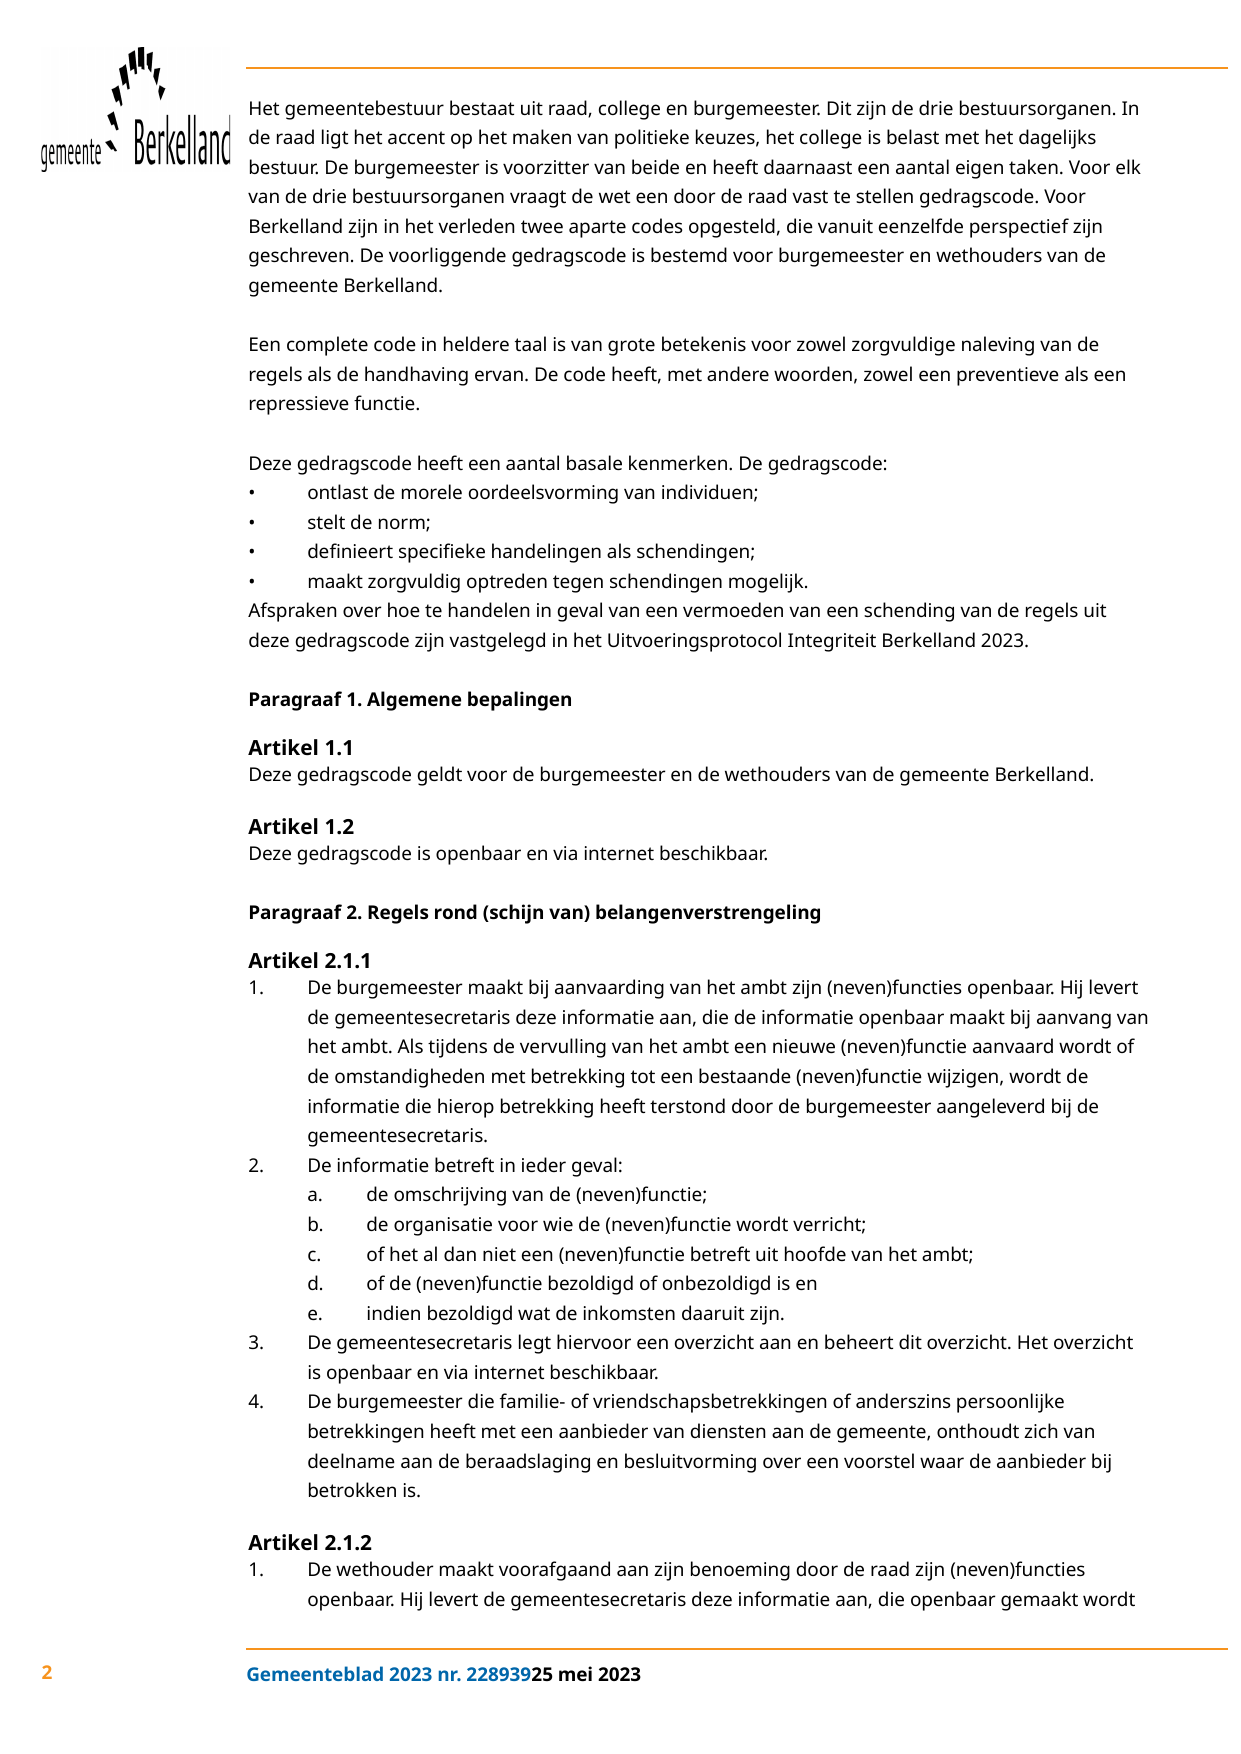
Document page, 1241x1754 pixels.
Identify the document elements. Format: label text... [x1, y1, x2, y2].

text Artikel 1.2 [248, 812, 1152, 840]
list of de (neven)functie bezoldigd of onbezoldigd is en [307, 1270, 1152, 1296]
list De burgemeester die familie- of vriendschapsbetrekkingen of anderszins persoonlijke betrekkingen heeft met een aanbieder van diensten aan de gemeente, onthoudt zich van deelname aan de beraadslaging en besluitvorming over een voorstel waar de aanbieder bij betrokken is. [248, 1389, 1152, 1503]
text Paragraaf 1. Algemene bepalingen [248, 686, 1152, 712]
list maakt zorgvuldig optreden tegen schendingen mogelijk. [248, 568, 1152, 594]
text Afspraken over hoe te handelen in geval van een vermoeden van een schending van de regels uit deze gedragscode zijn vastgelegd in het Uitvoeringsprotocol Integriteit Berkelland 2023. [248, 598, 1152, 653]
text Deze gedragscode is openbaar en via internet beschikbaar. [248, 840, 1152, 866]
list stelt de norm; [248, 509, 1152, 535]
picture [41, 47, 231, 172]
list definieert specifieke handelingen als schendingen; [248, 538, 1152, 564]
text Artikel 1.1 [248, 733, 1152, 761]
list de organisatie voor wie de (neven)functie wordt verricht; [307, 1211, 1152, 1237]
list ontlast de morele oordeelsvorming van individuen; [248, 479, 1152, 505]
text Deze gedragscode geldt voor de burgemeester en de wethouders van de gemeente Berkelland. [248, 761, 1152, 787]
text Een complete code in heldere taal is van grote betekenis voor zowel zorgvuldige naleving van de regels als de handhaving ervan. De code heeft, met andere woorden, zowel een preventieve als een repressieve functie. [248, 331, 1152, 416]
text Deze gedragscode heeft een aantal basale kenmerken. De gedragscode: [248, 450, 1152, 476]
text Artikel 2.1.1 [248, 946, 1152, 974]
list De wethouder maakt voorafgaand aan zijn benoeming door de raad zijn (neven)functies openbaar. Hij levert de gemeentesecretaris deze informatie aan, die openbaar gemaakt wordt [248, 1556, 1152, 1612]
text Artikel 2.1.2 [248, 1528, 1152, 1556]
list of het al dan niet een (neven)functie betreft uit hoofde van het ambt; [307, 1241, 1152, 1266]
list De gemeentesecretaris legt hiervoor een overzicht aan en beheert dit overzicht. Het overzicht is openbaar en via internet beschikbaar. [248, 1329, 1152, 1385]
text Het gemeentebestuur bestaat uit raad, college en burgemeester. Dit zijn de drie bestuursorganen. In de raad ligt het accent op het maken van politieke keuzes, het college is belast met het dagelijks bestuur. De burgemeester is voorzitter van beide en heeft daarnaast een aantal eigen taken. Voor elk van de drie bestuursorganen vraagt de wet een door de raad vast te stellen gedragscode. Voor Berkelland zijn in het verleden twee aparte codes opgesteld, die vanuit eenzelfde perspectief zijn geschreven. De voorliggende gedragscode is bestemd voor burgemeester en wethouders van de gemeente Berkelland. [248, 95, 1152, 298]
list De informatie betreft in ieder geval: [248, 1152, 1152, 1178]
text Paragraaf 2. Regels rond (schijn van) belangenverstrengeling [248, 899, 1152, 925]
list De burgemeester maakt bij aanvaarding van het ambt zijn (neven)functies openbaar. Hij levert de gemeentesecretaris deze informatie aan, die de informatie openbaar maakt bij aanvang van het ambt. Als tijdens de vervulling van het ambt een nieuwe (neven)functie aanvaard wordt of de omstandigheden met betrekking tot een bestaande (neven)functie wijzigen, wordt de informatie die hierop betrekking heeft terstond door de burgemeester aangeleverd bij de gemeentesecretaris. [248, 974, 1152, 1148]
list de omschrijving van de (neven)functie; [307, 1182, 1152, 1207]
list indien bezoldigd wat de inkomsten daaruit zijn. [307, 1300, 1152, 1326]
